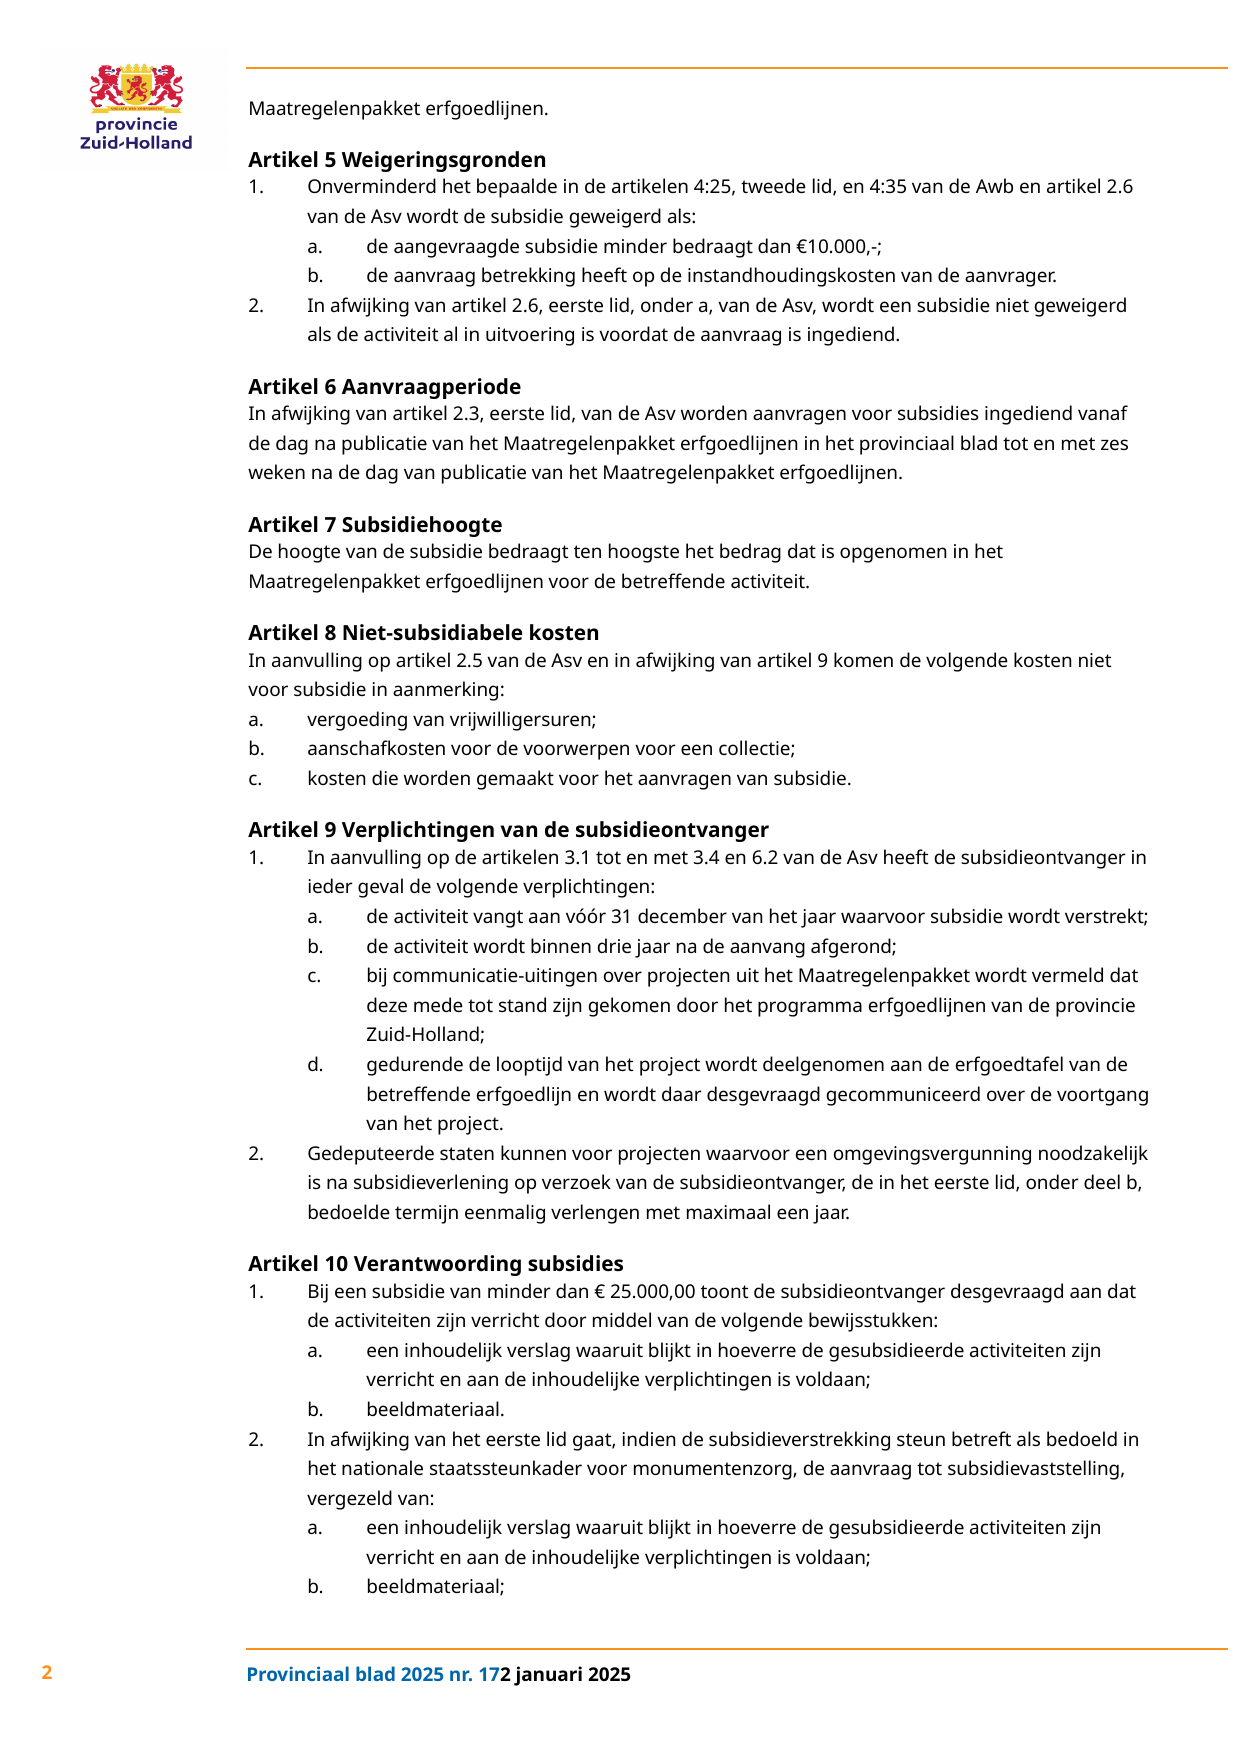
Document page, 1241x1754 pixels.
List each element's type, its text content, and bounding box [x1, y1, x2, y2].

list de aanvraag betrekking heeft op de instandhoudingskosten van de aanvrager. [307, 262, 1152, 288]
picture [41, 47, 231, 172]
list kosten die worden gemaakt voor het aanvragen van subsidie. [248, 765, 1152, 791]
text Maatregelenpakket erfgoedlijnen. [248, 95, 1152, 121]
list gedurende de looptijd van het project wordt deelgenomen aan de erfgoedtafel van de betreffende erfgoedlijn en wordt daar desgevraagd gecommuniceerd over de voortgang van het project. [307, 1051, 1152, 1136]
list In aanvulling op de artikelen 3.1 tot en met 3.4 en 6.2 van de Asv heeft de subsidieontvanger in ieder geval de volgende verplichtingen: [248, 844, 1152, 899]
text Artikel 8 Niet-subsidiabele kosten [248, 618, 1152, 647]
list vergoeding van vrijwilligersuren; [248, 706, 1152, 732]
text Artikel 10 Verantwoording subsidies [248, 1249, 1152, 1278]
list de aangevraagde subsidie minder bedraagt dan €10.000,-; [307, 233, 1152, 258]
text Artikel 5 Weigeringsgronden [248, 145, 1152, 174]
list Onverminderd het bepaalde in de artikelen 4:25, tweede lid, en 4:35 van de Awb en artikel 2.6 van de Asv wordt de subsidie geweigerd als: [248, 174, 1152, 229]
list de activiteit wordt binnen drie jaar na de aanvang afgerond; [307, 933, 1152, 958]
list In afwijking van artikel 2.6, eerste lid, onder a, van de Asv, wordt een subsidie niet geweigerd als de activiteit al in uitvoering is voordat de aanvraag is ingediend. [248, 292, 1152, 347]
list Bij een subsidie van minder dan € 25.000,00 toont de subsidieontvanger desgevraagd aan dat de activiteiten zijn verricht door middel van de volgende bewijsstukken: [248, 1278, 1152, 1333]
list een inhoudelijk verslag waaruit blijkt in hoeverre de gesubsidieerde activiteiten zijn verricht en aan de inhoudelijke verplichtingen is voldaan; [307, 1514, 1152, 1570]
list In afwijking van het eerste lid gaat, indien de subsidieverstrekking steun betreft als bedoeld in het nationale staatssteunkader voor monumentenzorg, de aanvraag tot subsidievaststelling, vergezeld van: [248, 1426, 1152, 1511]
list een inhoudelijk verslag waaruit blijkt in hoeverre de gesubsidieerde activiteiten zijn verricht en aan de inhoudelijke verplichtingen is voldaan; [307, 1337, 1152, 1392]
text In aanvulling op artikel 2.5 van de Asv en in afwijking van artikel 9 komen de volgende kosten niet voor subsidie in aanmerking: [248, 647, 1152, 702]
text Artikel 9 Verplichtingen van de subsidieontvanger [248, 816, 1152, 844]
list de activiteit vangt aan vóór 31 december van het jaar waarvoor subsidie wordt verstrekt; [307, 903, 1152, 929]
text De hoogte van de subsidie bedraagt ten hoogste het bedrag dat is opgenomen in het Maatregelenpakket erfgoedlijnen voor de betreffende activiteit. [248, 538, 1152, 594]
list beeldmateriaal; [307, 1574, 1152, 1599]
list bij communicatie-uitingen over projecten uit het Maatregelenpakket wordt vermeld dat deze mede tot stand zijn gekomen door het programma erfgoedlijnen van de provincie Zuid-Holland; [307, 962, 1152, 1047]
list Gedeputeerde staten kunnen voor projecten waarvoor een omgevingsvergunning noodzakelijk is na subsidieverlening op verzoek van de subsidieontvanger, de in het eerste lid, onder deel b, bedoelde termijn eenmalig verlengen met maximaal een jaar. [248, 1140, 1152, 1225]
text Artikel 7 Subsidiehoogte [248, 510, 1152, 538]
text In afwijking van artikel 2.3, eerste lid, van de Asv worden aanvragen voor subsidies ingediend vanaf de dag na publicatie van het Maatregelenpakket erfgoedlijnen in het provinciaal blad tot en met zes weken na de dag van publicatie van het Maatregelenpakket erfgoedlijnen. [248, 400, 1152, 485]
text Artikel 6 Aanvraagperiode [248, 372, 1152, 400]
list aanschafkosten voor de voorwerpen voor een collectie; [248, 736, 1152, 761]
list beeldmateriaal. [307, 1396, 1152, 1422]
